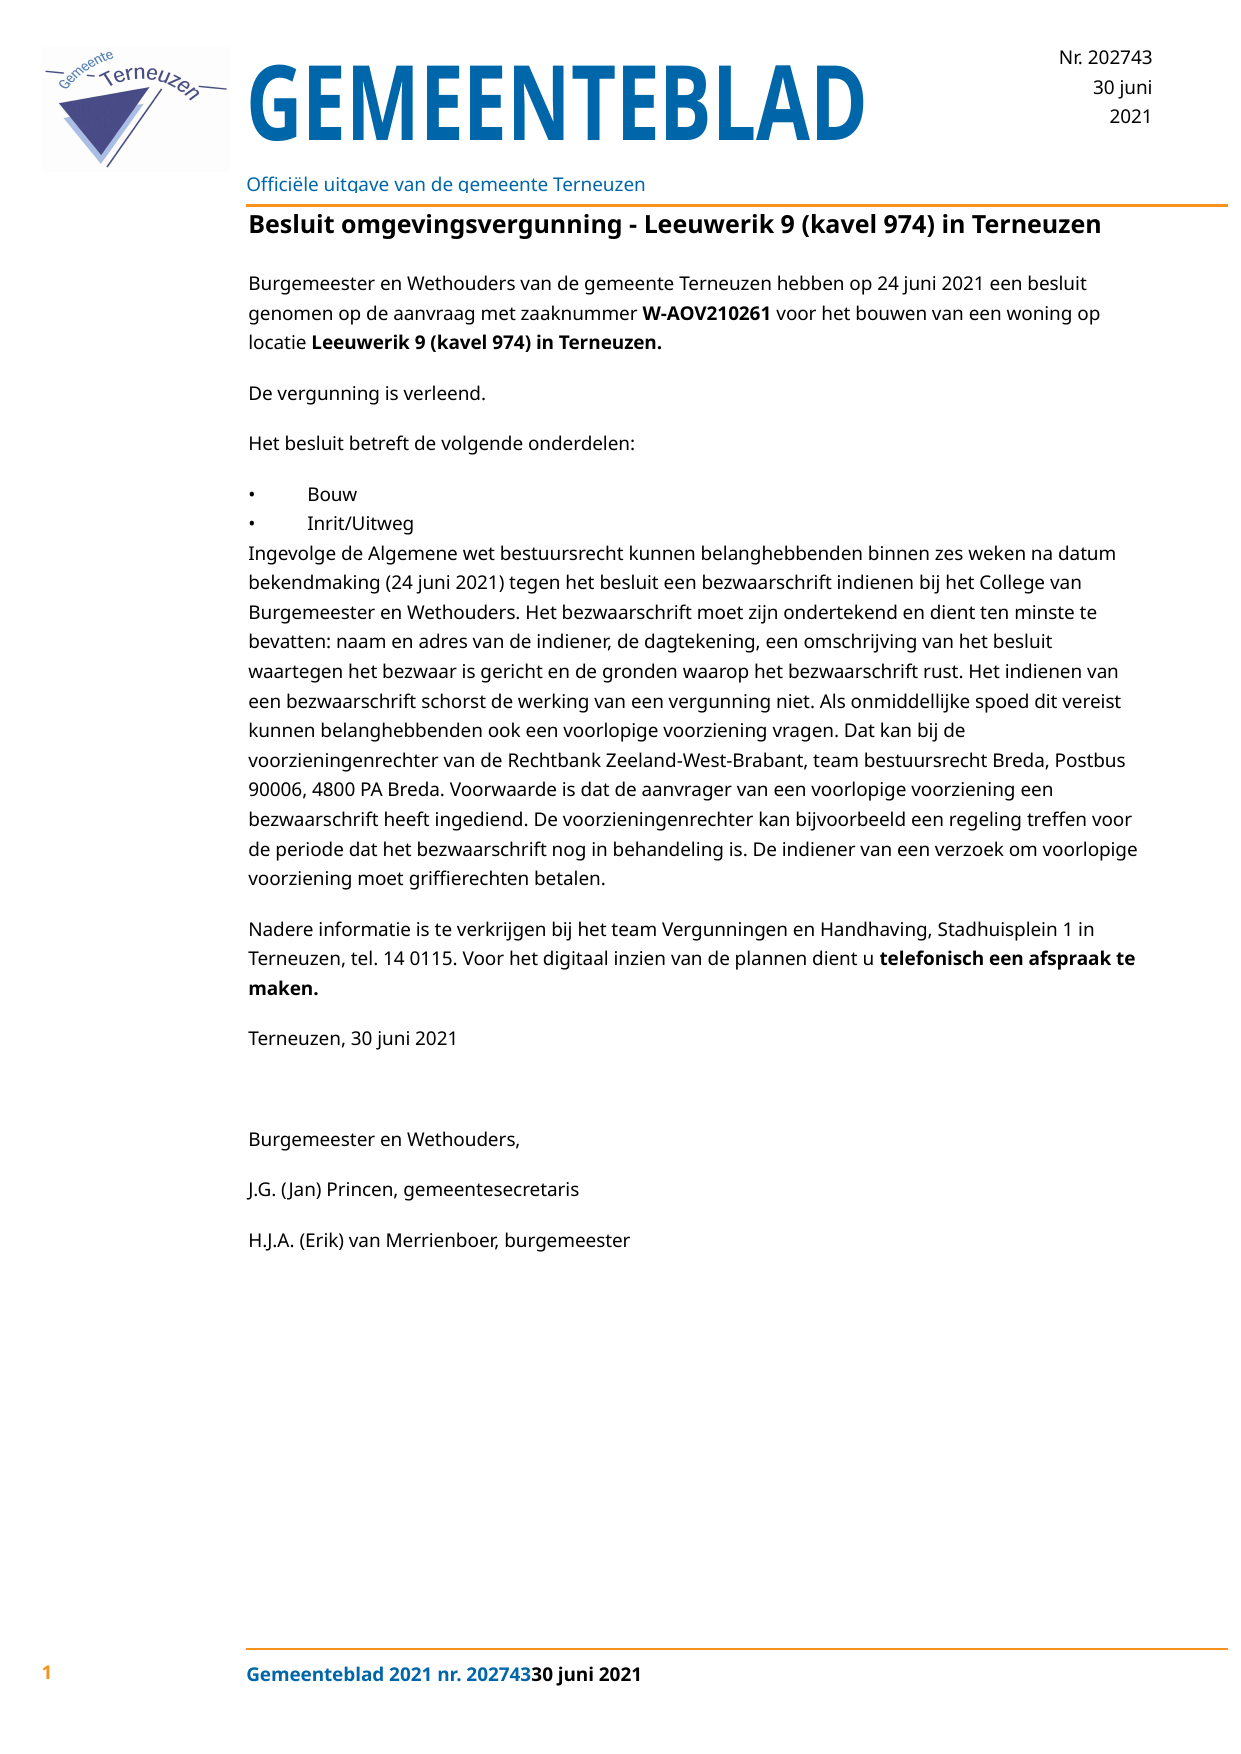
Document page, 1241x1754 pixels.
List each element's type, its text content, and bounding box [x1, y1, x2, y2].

text Ingevolge de Algemene wet bestuursrecht kunnen belanghebbenden binnen zes weken na datum bekendmaking (24 juni 2021) tegen het besluit een bezwaarschrift indienen bij het College van Burgemeester en Wethouders. Het bezwaarschrift moet zijn ondertekend en dient ten minste te bevatten: naam en adres van de indiener, de dagtekening, een omschrijving van het besluit waartegen het bezwaar is gericht en de gronden waarop het bezwaarschrift rust. Het indienen van een bezwaarschrift schorst de werking van een vergunning niet. Als onmiddellijke spoed dit vereist kunnen belanghebbenden ook een voorlopige voorziening vragen. Dat kan bij de voorzieningenrechter van de Rechtbank Zeeland-West-Brabant, team bestuursrecht Breda, Postbus 90006, 4800 PA Breda. Voorwaarde is dat de aanvrager van een voorlopige voorziening een bezwaarschrift heeft ingediend. De voorzieningenrechter kan bijvoorbeeld een regeling treffen voor de periode dat het bezwaarschrift nog in behandeling is. De indiener van een verzoek om voorlopige voorziening moet griffierechten betalen. [248, 540, 1152, 891]
text Besluit omgevingsvergunning - Leeuwerik 9 (kavel 974) in Terneuzen [248, 207, 1152, 241]
list Inrit/Uitweg [248, 510, 1152, 536]
text Terneuzen, 30 juni 2021 [248, 1025, 1152, 1051]
text De vergunning is verleend. [248, 380, 1152, 406]
text J.G. (Jan) Princen, gemeentesecretaris [248, 1177, 1152, 1202]
text H.J.A. (Erik) van Merrienboer, burgemeester [248, 1227, 1152, 1253]
text Nadere informatie is te verkrijgen bij het team Vergunningen en Handhaving, Stadhuisplein 1 in Terneuzen, tel. 14 0115. Voor het digitaal inzien van de plannen dient u telefonisch een afspraak te maken. [248, 916, 1152, 1001]
text Burgemeester en Wethouders, [248, 1126, 1152, 1152]
picture [41, 47, 231, 172]
list Bouw [248, 481, 1152, 506]
text Het besluit betreft de volgende onderdelen: [248, 430, 1152, 456]
text Burgemeester en Wethouders van de gemeente Terneuzen hebben op 24 juni 2021 een besluit genomen op de aanvraag met zaaknummer W-AOV210261 voor het bouwen van een woning op locatie Leeuwerik 9 (kavel 974) in Terneuzen. [248, 270, 1152, 355]
